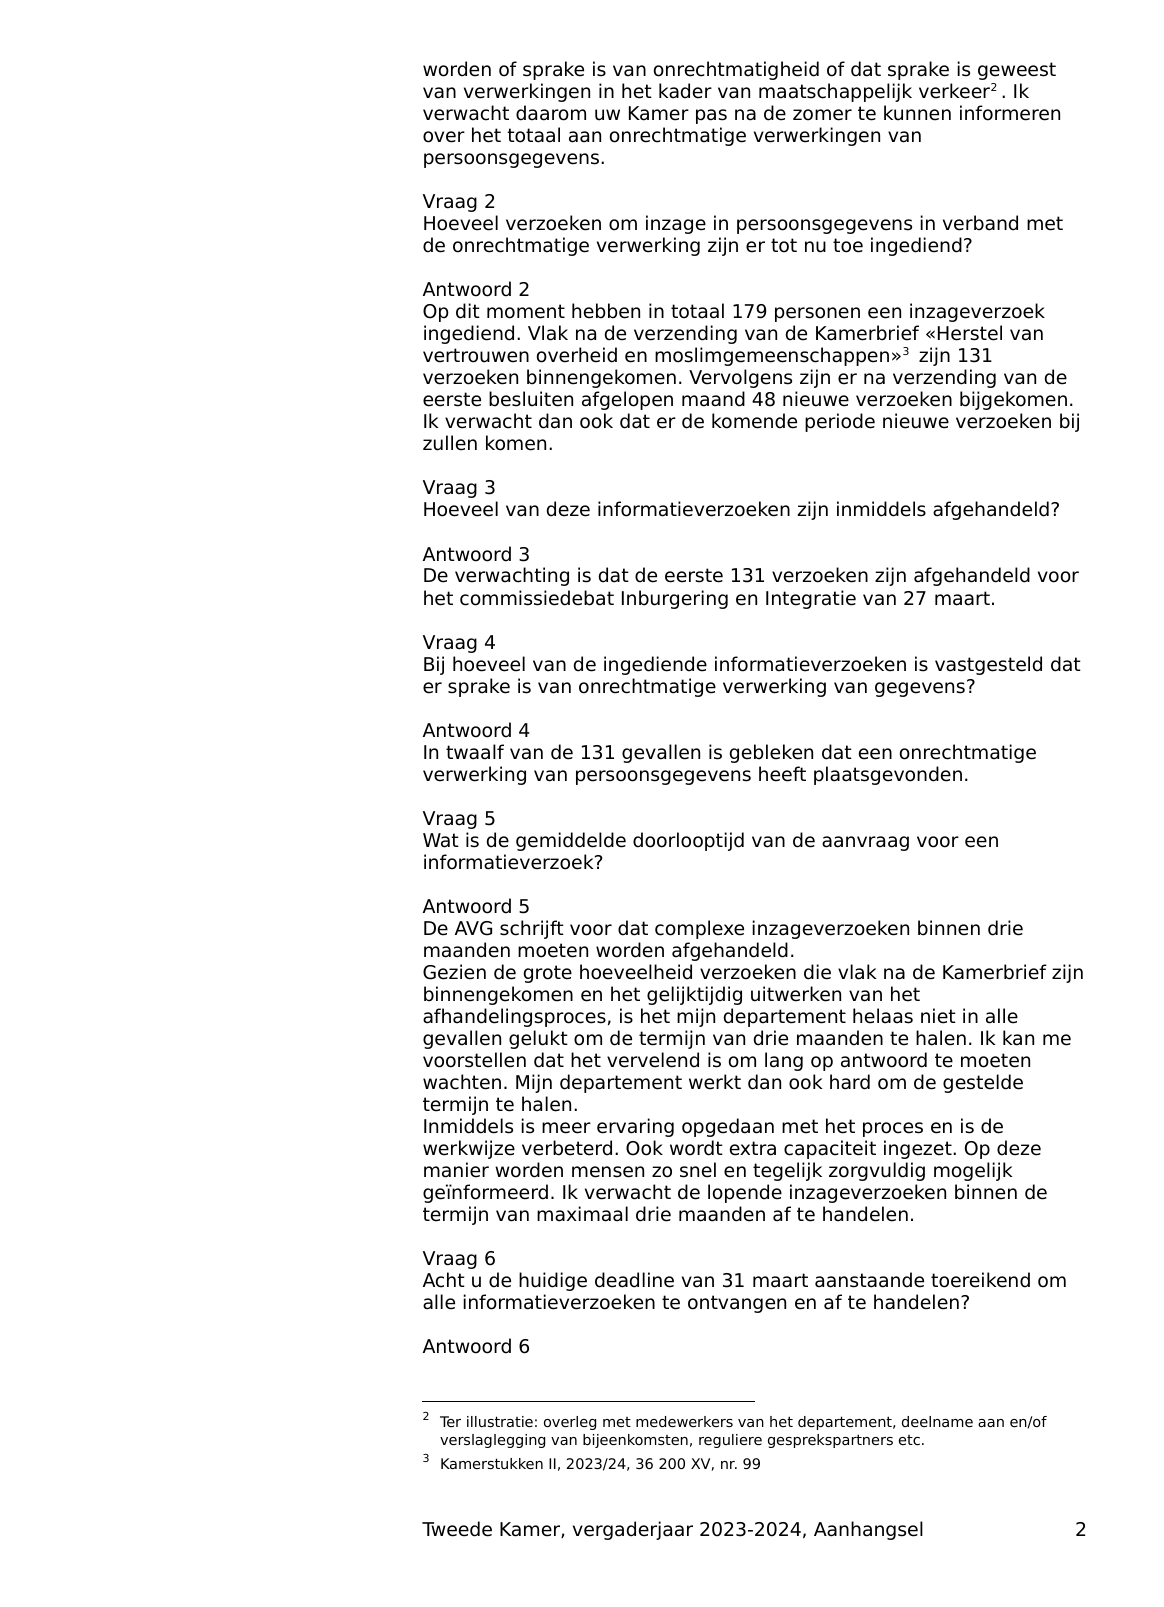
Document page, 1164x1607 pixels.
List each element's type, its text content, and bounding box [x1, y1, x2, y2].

text De AVG schrijft voor dat complexe inzageverzoeken binnen drie maanden moeten worden afgehandeld. [422, 918, 1087, 962]
text Vraag 5 [422, 808, 1087, 830]
text Antwoord 2 [422, 279, 1087, 301]
text Kamerstukken II, 2023/24, 36 200 XV, nr. 99 [422, 1452, 1087, 1474]
text Antwoord 6 [422, 1336, 1087, 1358]
text In twaalf van de 131 gevallen is gebleken dat een onrechtmatige verwerking van persoonsgegevens heeft plaatsgevonden. [422, 742, 1087, 786]
text Vraag 4 [422, 632, 1087, 653]
text De verwachting is dat de eerste 131 verzoeken zijn afgehandeld voor het commissiedebat Inburgering en Integratie van 27 maart. [422, 565, 1087, 609]
text Vraag 3 [422, 477, 1087, 499]
text Gezien de grote hoeveelheid verzoeken die vlak na de Kamerbrief zijn binnengekomen en het gelijktijdig uitwerken van het afhandelingsproces, is het mijn departement helaas niet in alle gevallen gelukt om de termijn van drie maanden te halen. Ik kan me voorstellen dat het vervelend is om lang op antwoord te moeten wachten. Mijn departement werkt dan ook hard om de gestelde termijn te halen. [422, 962, 1087, 1116]
text Inmiddels is meer ervaring opgedaan met het proces en is de werkwijze verbeterd. Ook wordt extra capaciteit ingezet. Op deze manier worden mensen zo snel en tegelijk zorgvuldig mogelijk geïnformeerd. Ik verwacht de lopende inzageverzoeken binnen de termijn van maximaal drie maanden af te handelen. [422, 1116, 1087, 1226]
text Hoeveel verzoeken om inzage in persoonsgegevens in verband met de onrechtmatige verwerking zijn er tot nu toe ingediend? [422, 213, 1087, 257]
text Antwoord 4 [422, 720, 1087, 742]
text Vraag 6 [422, 1248, 1087, 1270]
text Vraag 2 [422, 191, 1087, 213]
text Hoeveel van deze informatieverzoeken zijn inmiddels afgehandeld? [422, 499, 1087, 521]
text Antwoord 3 [422, 543, 1087, 565]
text Ter illustratie: overleg met medewerkers van het departement, deelname aan en/of verslaglegging van bijeenkomsten, reguliere gesprekspartners etc. [422, 1410, 1087, 1449]
text Antwoord 5 [422, 896, 1087, 918]
text worden of sprake is van onrechtmatigheid of dat sprake is geweest van verwerkingen in het kader van maatschappelijk verkeer. Ik verwacht daarom uw Kamer pas na de zomer te kunnen informeren over het totaal aan onrechtmatige verwerkingen van persoonsgegevens. [422, 59, 1087, 169]
text Wat is de gemiddelde doorlooptijd van de aanvraag voor een informatieverzoek? [422, 830, 1087, 874]
text Bij hoeveel van de ingediende informatieverzoeken is vastgesteld dat er sprake is van onrechtmatige verwerking van gegevens? [422, 653, 1087, 697]
text Acht u de huidige deadline van 31 maart aanstaande toereikend om alle informatieverzoeken te ontvangen en af te handelen? [422, 1270, 1087, 1314]
text Op dit moment hebben in totaal 179 personen een inzageverzoek ingediend. Vlak na de verzending van de Kamerbrief «Herstel van vertrouwen overheid en moslimgemeenschappen» zijn 131 verzoeken binnengekomen. Vervolgens zijn er na verzending van de eerste besluiten afgelopen maand 48 nieuwe verzoeken bijgekomen. Ik verwacht dan ook dat er de komende periode nieuwe verzoeken bij zullen komen. [422, 301, 1087, 455]
